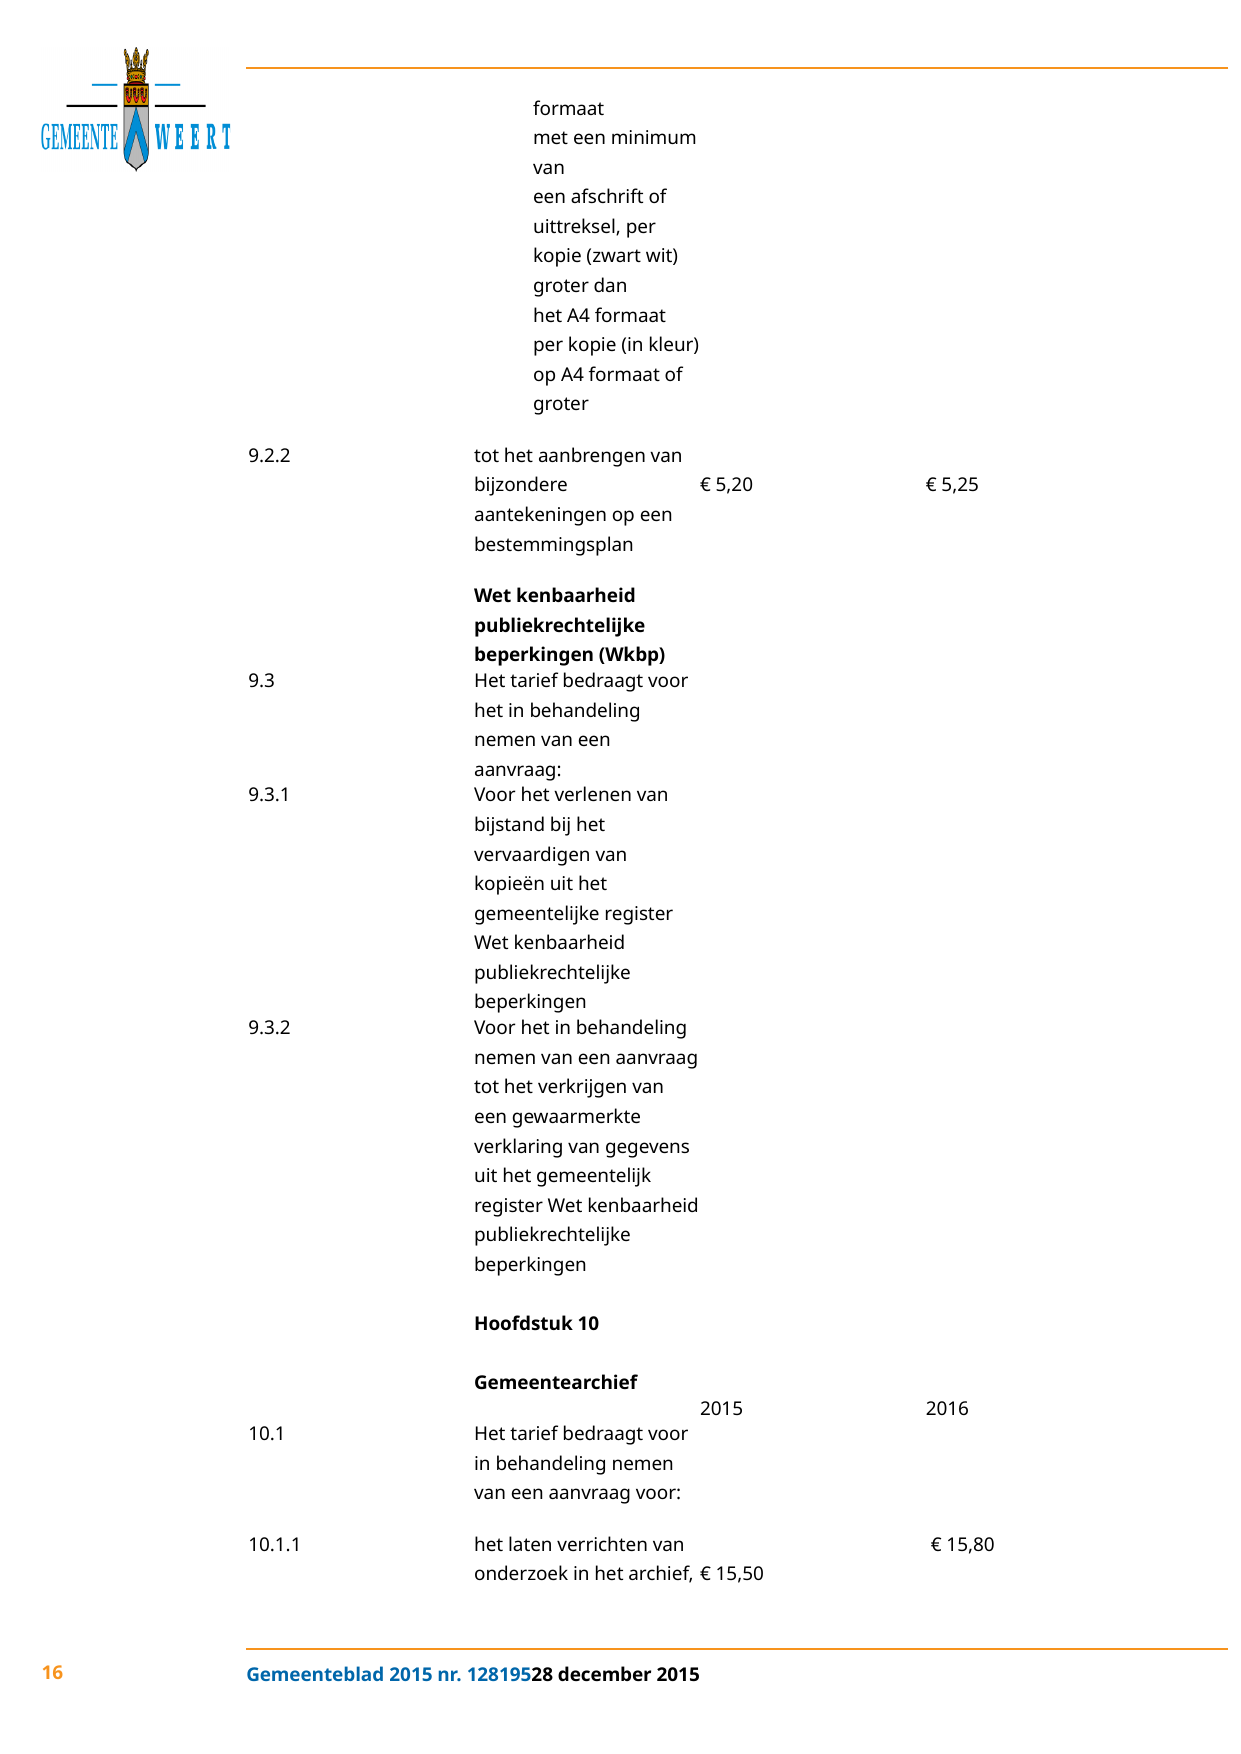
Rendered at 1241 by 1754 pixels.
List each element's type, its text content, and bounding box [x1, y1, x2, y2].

table_cell [926, 667, 1152, 782]
table_cell 10.1.1 [248, 1531, 474, 1586]
table_cell [700, 557, 926, 582]
table_cell [926, 782, 1152, 1014]
table_cell 2016 [926, 1395, 1152, 1420]
table_cell Het tarief bedraagt voor het in behandeling nemen van een aanvraag: [474, 667, 700, 782]
table_cell [926, 416, 1152, 442]
table_cell [700, 582, 926, 667]
table_cell Het tarief bedraagt voor in behandeling nemen van een aanvraag voor: [474, 1420, 700, 1505]
table_cell Wet kenbaarheid publiekrechtelijke beperkingen (Wkbp) [474, 582, 700, 667]
table_cell het laten verrichten van onderzoek in het archief, [474, 1531, 700, 1586]
table_cell 9.3 [248, 667, 474, 782]
table_cell [474, 557, 700, 582]
table_cell Voor het in behandeling nemen van een aanvraag tot het verkrijgen van een gewaarmerkte verklaring van gegevens uit het gemeentelijk register Wet kenbaarheid publiekrechtelijke beperkingen [474, 1015, 700, 1277]
table_cell [926, 557, 1152, 582]
table_cell [474, 1505, 700, 1531]
table_cell € 5,20 [700, 442, 926, 557]
table_cell [248, 582, 474, 667]
table_cell € 5,25 [926, 442, 1152, 557]
table_header [926, 1310, 1152, 1395]
table_cell [248, 1395, 474, 1420]
table_cell 9.3.2 [248, 1015, 474, 1277]
table_cell [926, 1015, 1152, 1277]
table_cell [926, 1420, 1152, 1505]
table_cell Voor het verlenen van bijstand bij het vervaardigen van kopieën uit het gemeentelijke register Wet kenbaarheid publiekrechtelijke beperkingen [474, 782, 700, 1014]
table_cell [248, 416, 474, 442]
table_cell [700, 782, 926, 1014]
table_cell [474, 416, 700, 442]
picture [41, 47, 231, 172]
table_cell tot het aanbrengen van bijzondere aantekeningen op een bestemmingsplan [474, 442, 700, 557]
table_cell [474, 1395, 700, 1420]
table_cell [700, 95, 926, 416]
table_cell [248, 557, 474, 582]
table_cell [700, 667, 926, 782]
table_cell [700, 1505, 926, 1531]
table_cell [926, 1505, 1152, 1531]
table_cell [926, 582, 1152, 667]
table_cell [248, 95, 474, 416]
table_cell 2015 [700, 1395, 926, 1420]
table_cell [700, 1420, 926, 1505]
table_cell 9.3.1 [248, 782, 474, 1014]
table_header [248, 1310, 474, 1395]
table_cell 10.1 [248, 1420, 474, 1505]
table_cell [926, 95, 1152, 416]
table_cell [700, 416, 926, 442]
table_cell 9.2.2 [248, 442, 474, 557]
table_cell formaat met een minimum van een afschrift of uittreksel, per kopie (zwart wit) groter dan het A4 formaat per kopie (in kleur) op A4 formaat of groter [474, 95, 700, 416]
table_cell [248, 1505, 474, 1531]
table_header [700, 1310, 926, 1395]
table_cell [700, 1015, 926, 1277]
table_header Hoofdstuk 10 Gemeentearchief [474, 1310, 700, 1395]
table_cell € 15,80 [926, 1531, 1152, 1586]
table_cell € 15,50 [700, 1531, 926, 1586]
